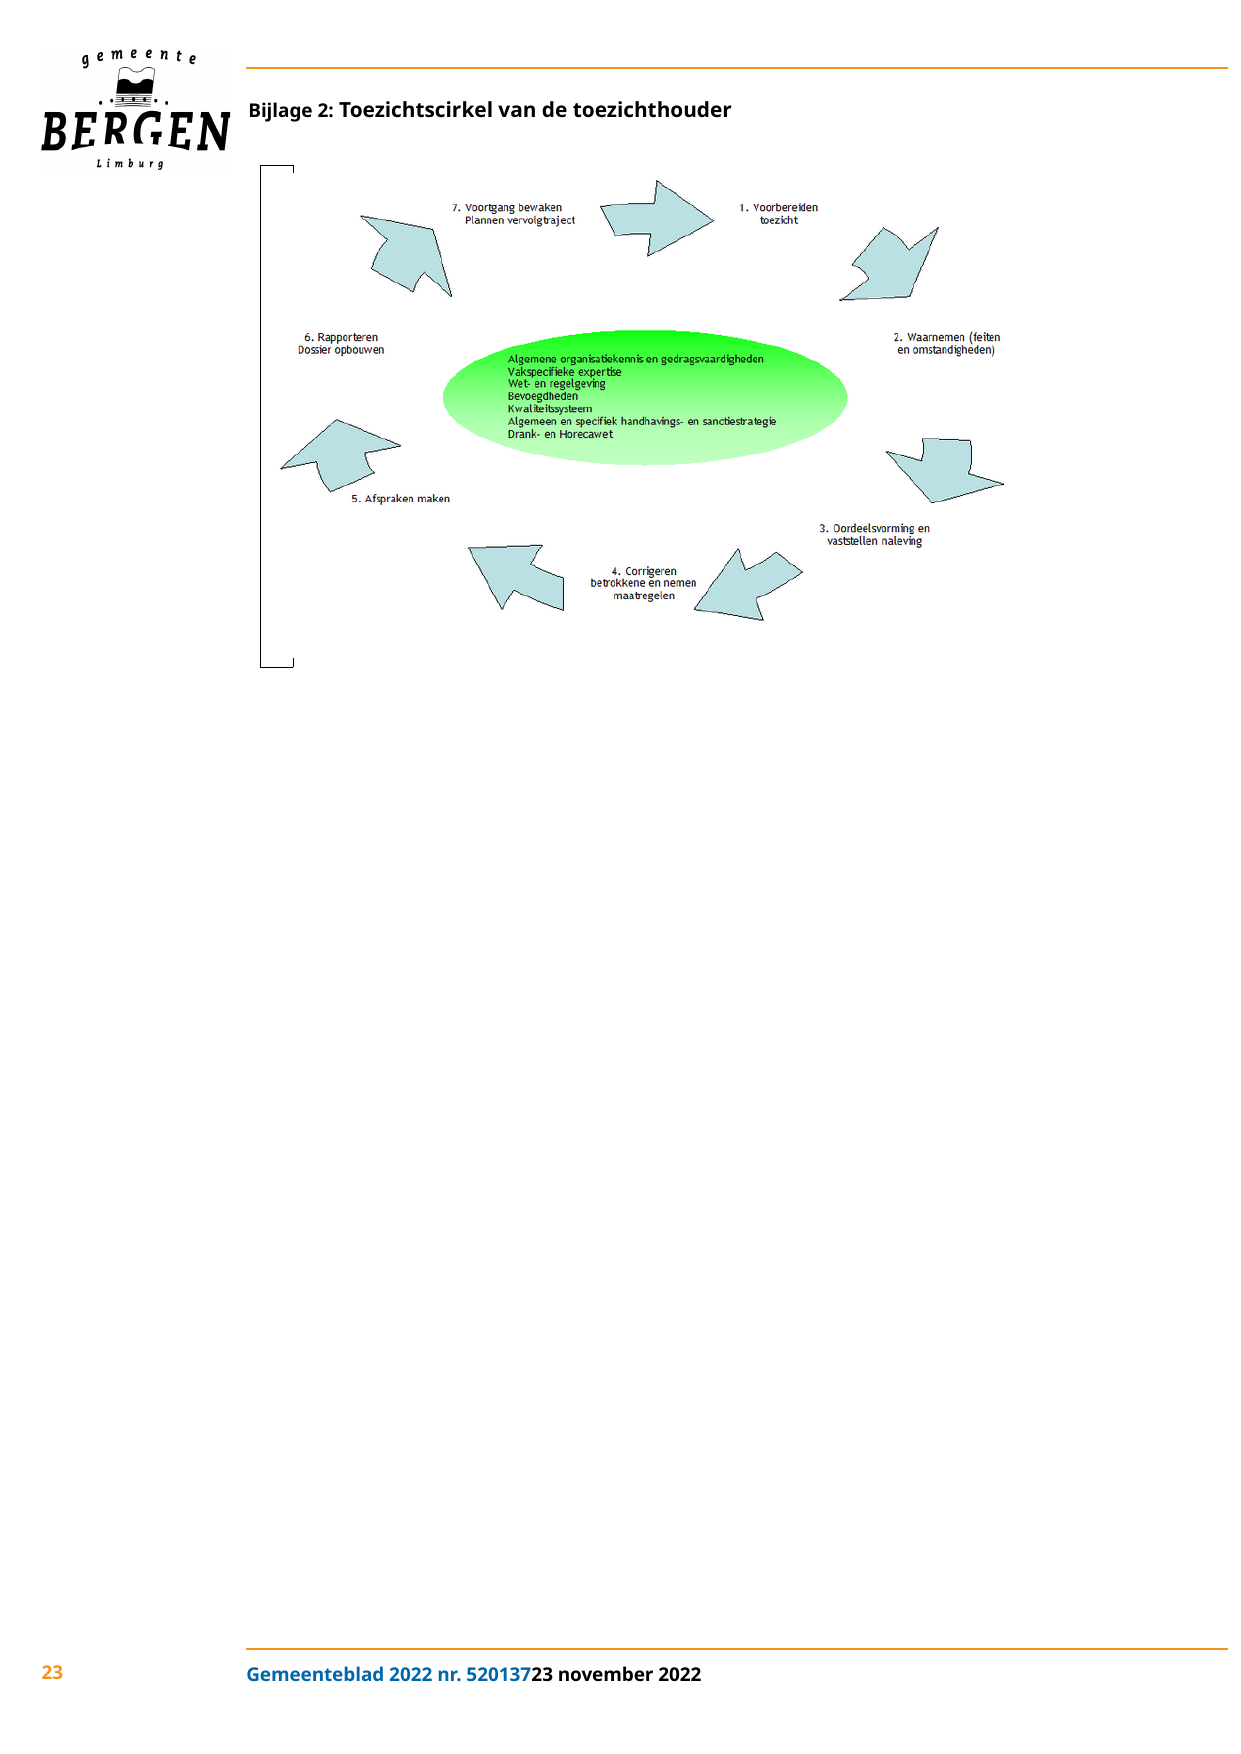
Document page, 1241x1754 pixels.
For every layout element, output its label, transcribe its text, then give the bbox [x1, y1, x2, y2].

picture [41, 47, 231, 172]
text Bijlage 2: Toezichtscirkel van de toezichthouder [248, 95, 1152, 123]
picture [268, 173, 1008, 658]
